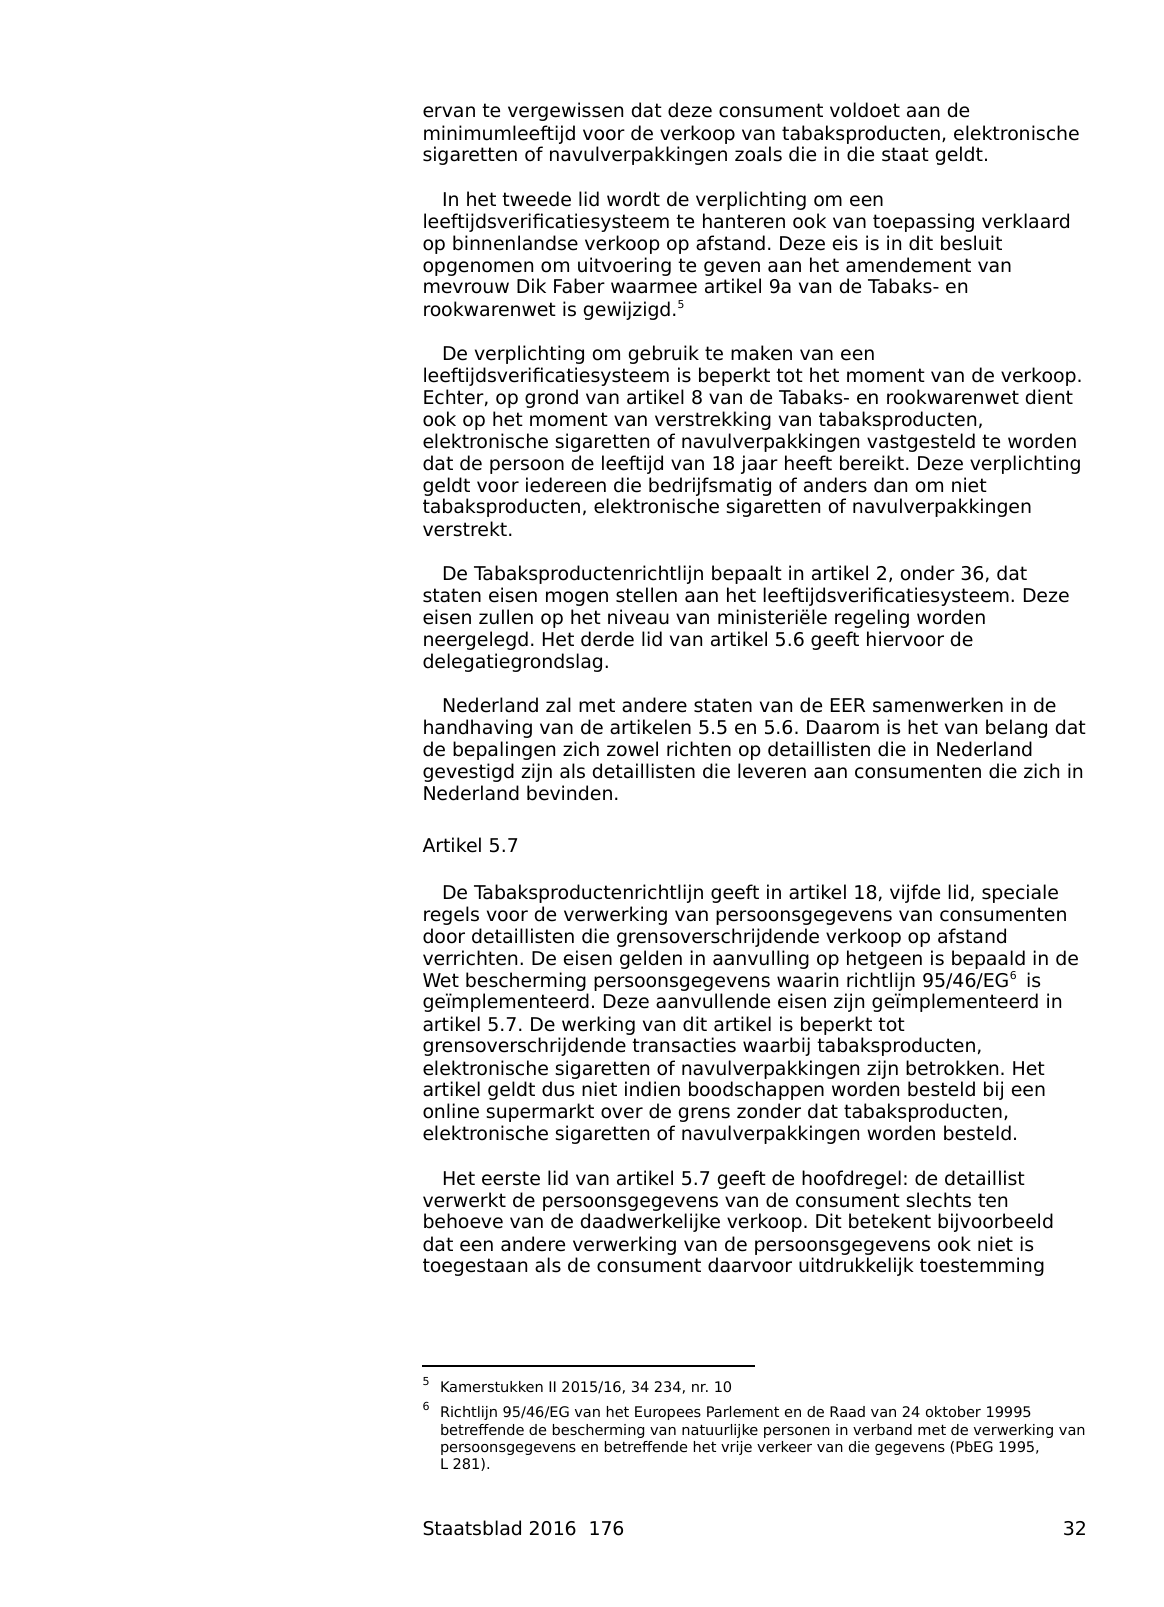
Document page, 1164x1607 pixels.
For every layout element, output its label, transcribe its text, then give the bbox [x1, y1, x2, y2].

text Richtlijn 95/46/EG van het Europees Parlement en de Raad van 24 oktober 19995 betreffende de bescherming van natuurlijke personen in verband met de verwerking van persoonsgegevens en betreffende het vrije verkeer van die gegevens (PbEG 1995, L 281). [422, 1400, 1087, 1473]
text In het tweede lid wordt de verplichting om een leeftijdsverificatiesysteem te hanteren ook van toepassing verklaard op binnenlandse verkoop op afstand. Deze eis is in dit besluit opgenomen om uitvoering te geven aan het amendement van mevrouw Dik Faber waarmee artikel 9a van de Tabaks- en rookwarenwet is gewijzigd. [422, 188, 1087, 320]
text De Tabaksproductenrichtlijn bepaalt in artikel 2, onder 36, dat staten eisen mogen stellen aan het leeftijdsverificatiesysteem. Deze eisen zullen op het niveau van ministeriële regeling worden neergelegd. Het derde lid van artikel 5.6 geeft hiervoor de delegatiegrondslag. [422, 563, 1087, 672]
text ervan te vergewissen dat deze consument voldoet aan de minimumleeftijd voor de verkoop van tabaksproducten, elektronische sigaretten of navulverpakkingen zoals die in die staat geldt. [422, 100, 1087, 166]
text Nederland zal met andere staten van de EER samenwerken in de handhaving van de artikelen 5.5 en 5.6. Daarom is het van belang dat de bepalingen zich zowel richten op detaillisten die in Nederland gevestigd zijn als detaillisten die leveren aan consumenten die zich in Nederland bevinden. [422, 695, 1087, 804]
text De verplichting om gebruik te maken van een leeftijdsverificatiesysteem is beperkt tot het moment van de verkoop. Echter, op grond van artikel 8 van de Tabaks- en rookwarenwet dient ook op het moment van verstrekking van tabaksproducten, elektronische sigaretten of navulverpakkingen vastgesteld te worden dat de persoon de leeftijd van 18 jaar heeft bereikt. Deze verplichting geldt voor iedereen die bedrijfsmatig of anders dan om niet tabaksproducten, elektronische sigaretten of navulverpakkingen verstrekt. [422, 343, 1087, 540]
text Kamerstukken II 2015/16, 34 234, nr. 10 [422, 1375, 1087, 1397]
subtitle Artikel 5.7 [422, 834, 1087, 857]
text Het eerste lid van artikel 5.7 geeft de hoofdregel: de detaillist verwerkt de persoonsgegevens van de consument slechts ten behoeve van de daadwerkelijke verkoop. Dit betekent bijvoorbeeld dat een andere verwerking van de persoonsgegevens ook niet is toegestaan als de consument daarvoor uitdrukkelijk toestemming [422, 1167, 1087, 1277]
text De Tabaksproductenrichtlijn geeft in artikel 18, vijfde lid, speciale regels voor de verwerking van persoonsgegevens van consumenten door detaillisten die grensoverschrijdende verkoop op afstand verrichten. De eisen gelden in aanvulling op hetgeen is bepaald in de Wet bescherming persoonsgegevens waarin richtlijn 95/46/EG is geïmplementeerd. Deze aanvullende eisen zijn geïmplementeerd in artikel 5.7. De werking van dit artikel is beperkt tot grensoverschrijdende transacties waarbij tabaksproducten, elektronische sigaretten of navulverpakkingen zijn betrokken. Het artikel geldt dus niet indien boodschappen worden besteld bij een online supermarkt over de grens zonder dat tabaksproducten, elektronische sigaretten of navulverpakkingen worden besteld. [422, 882, 1087, 1145]
